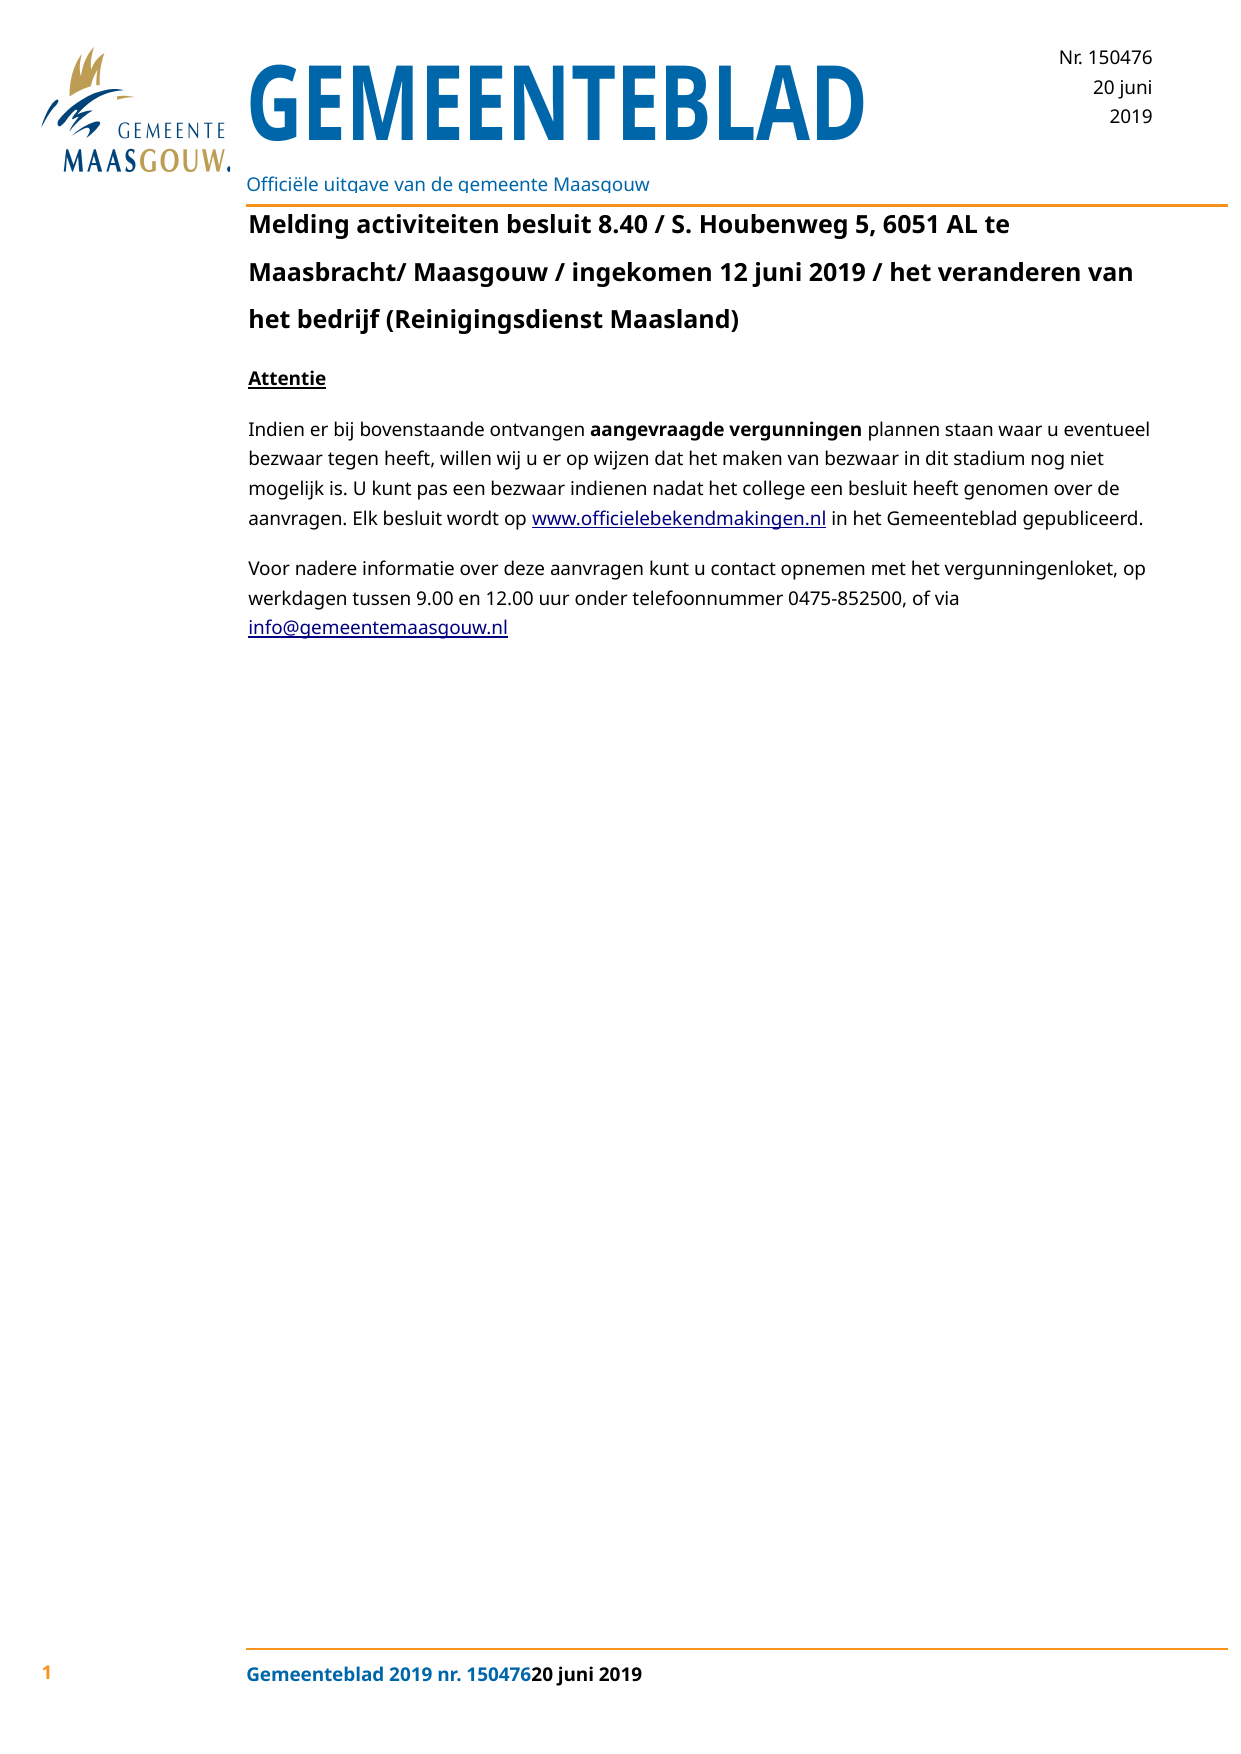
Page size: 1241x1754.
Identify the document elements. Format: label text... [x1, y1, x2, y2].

text Attentie [248, 366, 1152, 391]
picture [41, 47, 231, 172]
text Indien er bij bovenstaande ontvangen aangevraagde vergunningen plannen staan waar u eventueel bezwaar tegen heeft, willen wij u er op wijzen dat het maken van bezwaar in dit stadium nog niet mogelijk is. U kunt pas een bezwaar indienen nadat het college een besluit heeft genomen over de aanvragen. Elk besluit wordt op www.officielebekendmakingen.nl in het Gemeenteblad gepubliceerd. [248, 416, 1152, 530]
text Voor nadere informatie over deze aanvragen kunt u contact opnemen met het vergunningenloket, op werkdagen tussen 9.00 en 12.00 uur onder telefoonnummer 0475-852500, of via info@gemeentemaasgouw.nl [248, 555, 1152, 640]
text Melding activiteiten besluit 8.40 / S. Houbenweg 5, 6051 AL te Maasbracht/ Maasgouw / ingekomen 12 juni 2019 / het veranderen van het bedrijf (Reinigingsdienst Maasland) [248, 207, 1152, 336]
